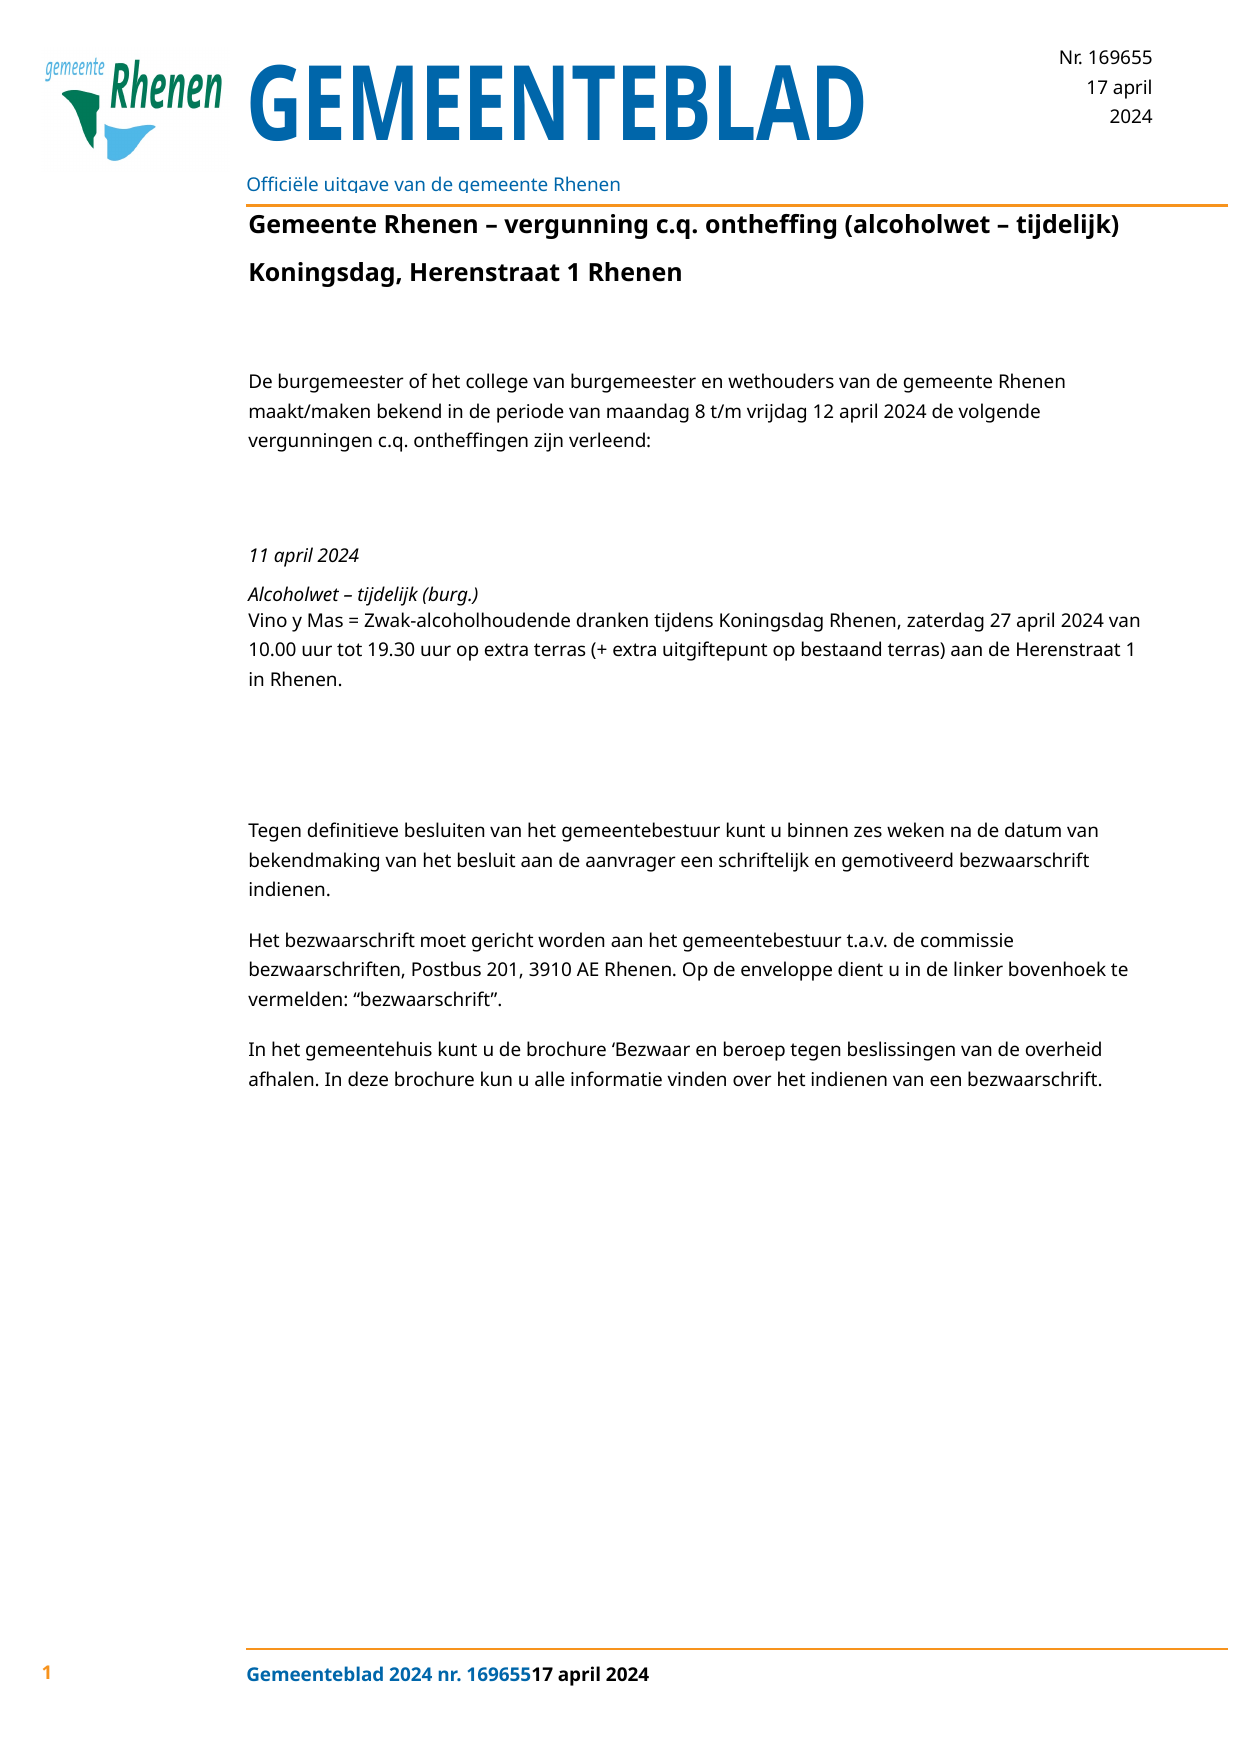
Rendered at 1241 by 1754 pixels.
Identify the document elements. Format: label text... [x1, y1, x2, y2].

text Tegen definitieve besluiten van het gemeentebestuur kunt u binnen zes weken na de datum van bekendmaking van het besluit aan de aanvrager een schriftelijk en gemotiveerd bezwaarschrift indienen. [248, 817, 1152, 902]
text Vino y Mas = Zwak-alcoholhoudende dranken tijdens Koningsdag Rhenen, zaterdag 27 april 2024 van 10.00 uur tot 19.30 uur op extra terras (+ extra uitgiftepunt op bestaand terras) aan de Herenstraat 1 in Rhenen. [248, 607, 1152, 692]
picture [41, 47, 231, 172]
text 11 april 2024 [248, 542, 1152, 568]
text De burgemeester of het college van burgemeester en wethouders van de gemeente Rhenen maakt/maken bekend in de periode van maandag 8 t/m vrijdag 12 april 2024 de volgende vergunningen c.q. ontheffingen zijn verleend: [248, 368, 1152, 453]
text In het gemeentehuis kunt u de brochure ‘Bezwaar en beroep tegen beslissingen van de overheid afhalen. In deze brochure kun u alle informatie vinden over het indienen van een bezwaarschrift. [248, 1036, 1152, 1092]
text Alcoholwet – tijdelijk (burg.) [248, 581, 1152, 607]
text Gemeente Rhenen – vergunning c.q. ontheffing (alcoholwet – tijdelijk) Koningsdag, Herenstraat 1 Rhenen [248, 207, 1152, 288]
text Het bezwaarschrift moet gericht worden aan het gemeentebestuur t.a.v. de commissie bezwaarschriften, Postbus 201, 3910 AE Rhenen. Op de enveloppe dient u in de linker bovenhoek te vermelden: “bezwaarschrift”. [248, 927, 1152, 1012]
